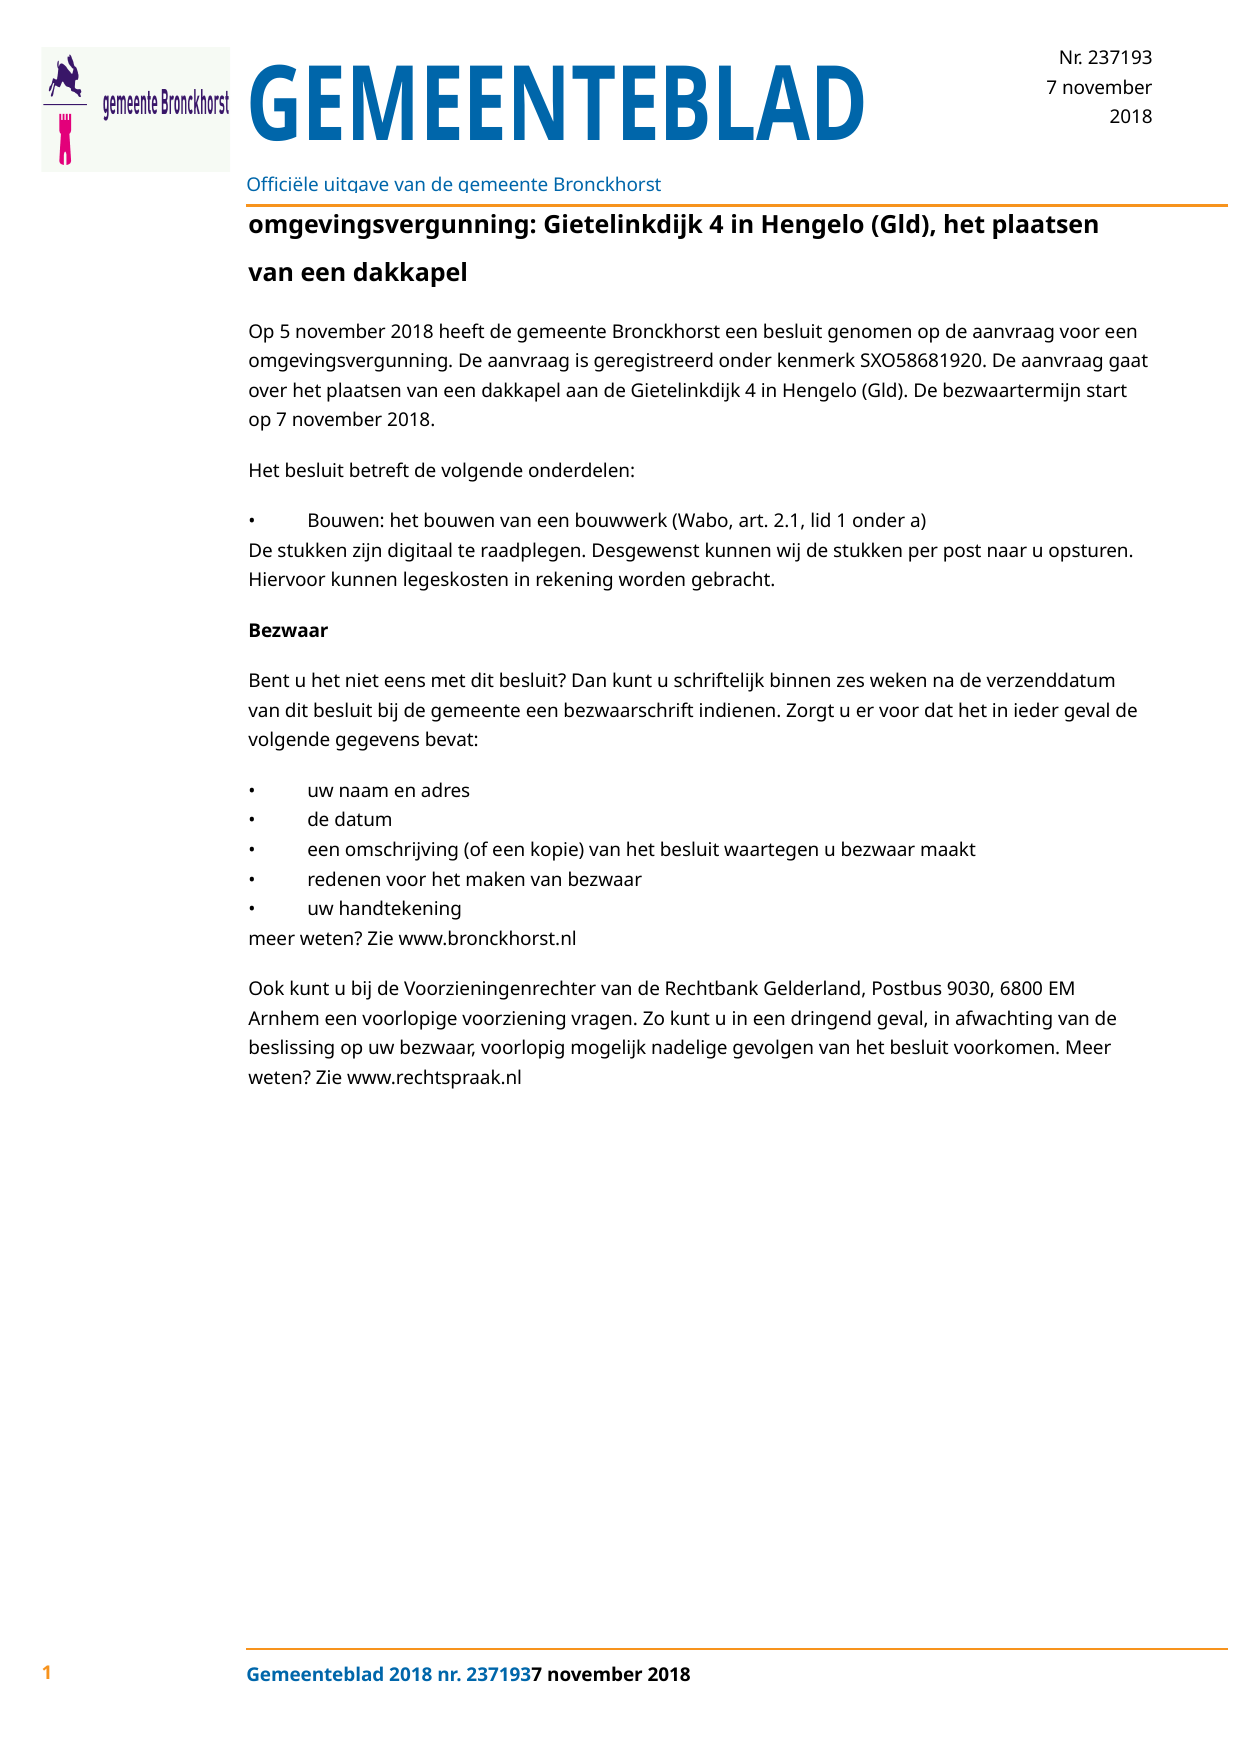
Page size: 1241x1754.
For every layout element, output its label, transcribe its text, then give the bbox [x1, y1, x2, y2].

text Bent u het niet eens met dit besluit? Dan kunt u schriftelijk binnen zes weken na de verzenddatum van dit besluit bij de gemeente een bezwaarschrift indienen. Zorgt u er voor dat het in ieder geval de volgende gegevens bevat: [248, 667, 1152, 752]
text Bezwaar [248, 617, 1152, 643]
picture [41, 47, 231, 172]
text meer weten? Zie www.bronckhorst.nl [248, 925, 1152, 951]
list uw naam en adres [248, 777, 1152, 803]
text Het besluit betreft de volgende onderdelen: [248, 457, 1152, 483]
text Op 5 november 2018 heeft de gemeente Bronckhorst een besluit genomen op de aanvraag voor een omgevingsvergunning. De aanvraag is geregistreerd onder kenmerk SXO58681920. De aanvraag gaat over het plaatsen van een dakkapel aan de Gietelinkdijk 4 in Hengelo (Gld). De bezwaartermijn start op 7 november 2018. [248, 318, 1152, 432]
list de datum [248, 807, 1152, 832]
text omgevingsvergunning: Gietelinkdijk 4 in Hengelo (Gld), het plaatsen van een dakkapel [248, 207, 1152, 288]
text Ook kunt u bij de Voorzieningenrechter van de Rechtbank Gelderland, Postbus 9030, 6800 EM Arnhem een voorlopige voorziening vragen. Zo kunt u in een dringend geval, in afwachting van de beslissing op uw bezwaar, voorlopig mogelijk nadelige gevolgen van het besluit voorkomen. Meer weten? Zie www.rechtspraak.nl [248, 975, 1152, 1090]
list redenen voor het maken van bezwaar [248, 866, 1152, 892]
list een omschrijving (of een kopie) van het besluit waartegen u bezwaar maakt [248, 836, 1152, 862]
list uw handtekening [248, 895, 1152, 921]
text De stukken zijn digitaal te raadplegen. Desgewenst kunnen wij de stukken per post naar u opsturen. Hiervoor kunnen legeskosten in rekening worden gebracht. [248, 537, 1152, 592]
list Bouwen: het bouwen van een bouwwerk (Wabo, art. 2.1, lid 1 onder a) [248, 507, 1152, 533]
